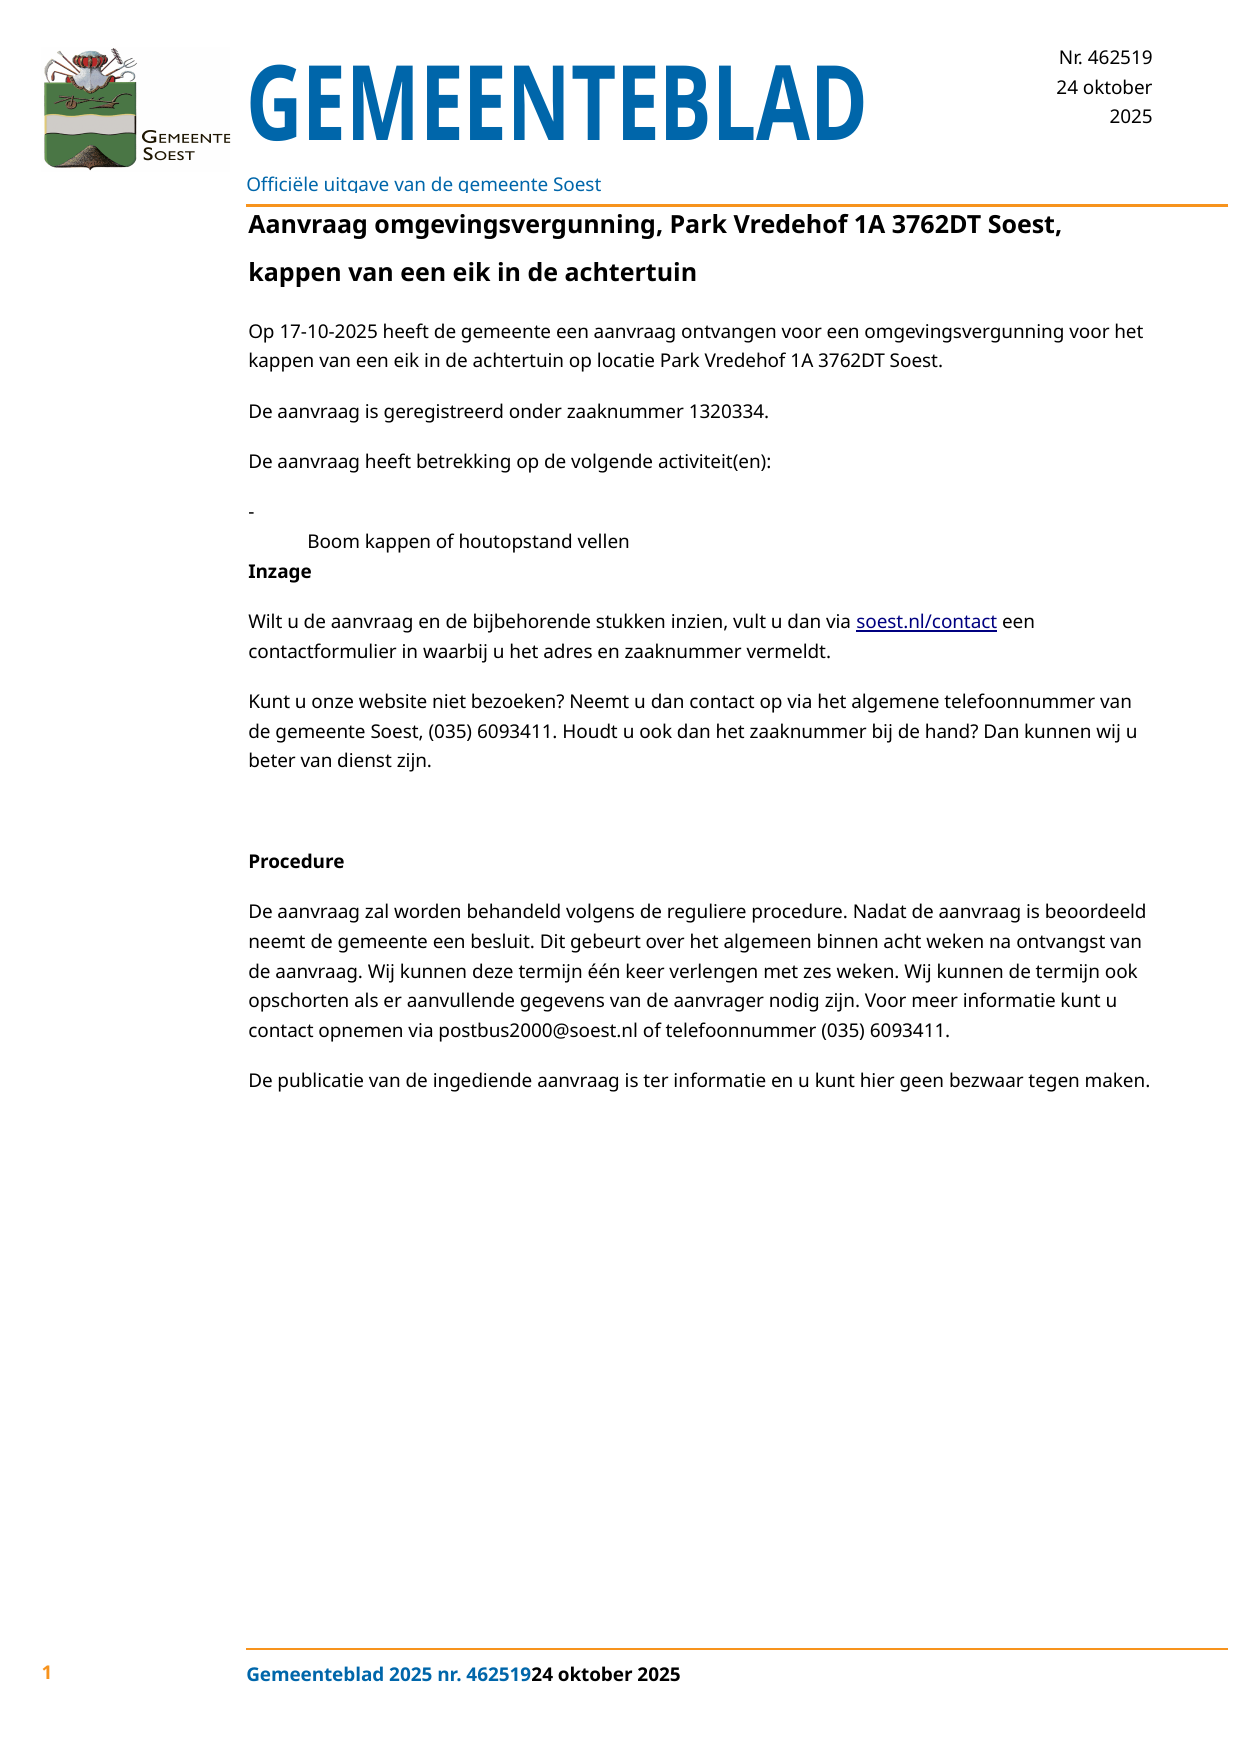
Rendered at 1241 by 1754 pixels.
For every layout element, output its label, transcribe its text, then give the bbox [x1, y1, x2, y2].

text Wilt u de aanvraag en de bijbehorende stukken inzien, vult u dan via soest.nl/contact een contactformulier in waarbij u het adres en zaaknummer vermeldt. [248, 608, 1152, 664]
picture [41, 47, 231, 172]
text De aanvraag zal worden behandeld volgens de reguliere procedure. Nadat de aanvraag is beoordeeld neemt de gemeente een besluit. Dit gebeurt over het algemeen binnen acht weken na ontvangst van de aanvraag. Wij kunnen deze termijn één keer verlengen met zes weken. Wij kunnen de termijn ook opschorten als er aanvullende gegevens van de aanvrager nodig zijn. Voor meer informatie kunt u contact opnemen via postbus2000@soest.nl of telefoonnummer (035) 6093411. [248, 899, 1152, 1043]
list Boom kappen of houtopstand vellen [248, 528, 1152, 554]
text De publicatie van de ingediende aanvraag is ter informatie en u kunt hier geen bezwaar tegen maken. [248, 1067, 1152, 1093]
text Aanvraag omgevingsvergunning, Park Vredehof 1A 3762DT Soest, kappen van een eik in de achtertuin [248, 207, 1152, 288]
text Inzage [248, 558, 1152, 584]
text Op 17-10-2025 heeft de gemeente een aanvraag ontvangen voor een omgevingsvergunning voor het kappen van een eik in de achtertuin op locatie Park Vredehof 1A 3762DT Soest. [248, 318, 1152, 373]
text Kunt u onze website niet bezoeken? Neemt u dan contact op via het algemene telefoonnummer van de gemeente Soest, (035) 6093411. Houdt u ook dan het zaaknummer bij de hand? Dan kunnen wij u beter van dienst zijn. [248, 688, 1152, 773]
text De aanvraag heeft betrekking op de volgende activiteit(en): [248, 448, 1152, 474]
text De aanvraag is geregistreerd onder zaaknummer 1320334. [248, 398, 1152, 424]
text Procedure [248, 848, 1152, 874]
